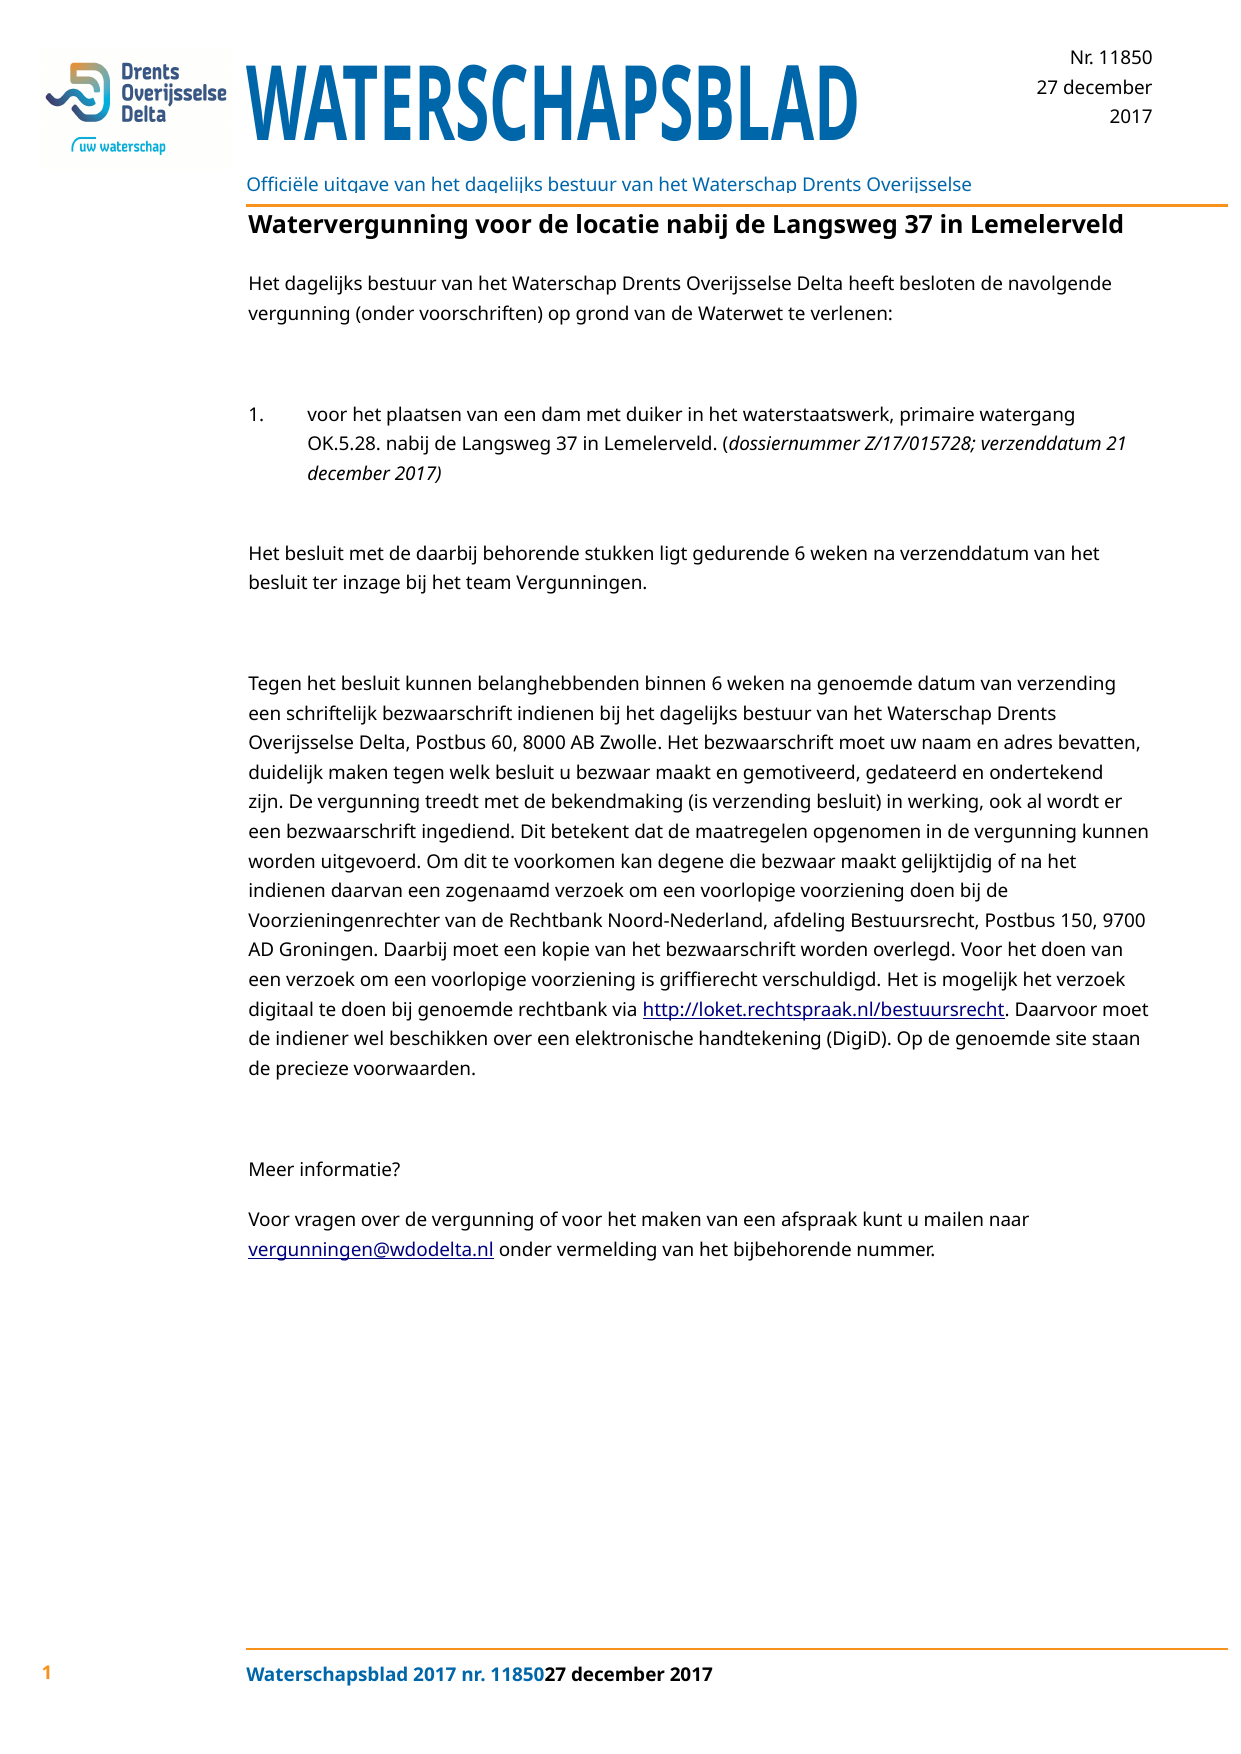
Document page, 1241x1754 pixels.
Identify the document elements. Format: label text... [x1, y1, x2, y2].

text Tegen het besluit kunnen belanghebbenden binnen 6 weken na genoemde datum van verzending een schriftelijk bezwaarschrift indienen bij het dagelijks bestuur van het Waterschap Drents Overijsselse Delta, Postbus 60, 8000 AB Zwolle. Het bezwaarschrift moet uw naam en adres bevatten, duidelijk maken tegen welk besluit u bezwaar maakt en gemotiveerd, gedateerd en ondertekend zijn. De vergunning treedt met de bekendmaking (is verzending besluit) in werking, ook al wordt er een bezwaarschrift ingediend. Dit betekent dat de maatregelen opgenomen in de vergunning kunnen worden uitgevoerd. Om dit te voorkomen kan degene die bezwaar maakt gelijktijdig of na het indienen daarvan een zogenaamd verzoek om een voorlopige voorziening doen bij de Voorzieningenrechter van de Rechtbank Noord-Nederland, afdeling Bestuursrecht, Postbus 150, 9700 AD Groningen. Daarbij moet een kopie van het bezwaarschrift worden overlegd. Voor het doen van een verzoek om een voorlopige voorziening is griffierecht verschuldigd. Het is mogelijk het verzoek digitaal te doen bij genoemde rechtbank via http://loket.rechtspraak.nl/bestuursrecht. Daarvoor moet de indiener wel beschikken over een elektronische handtekening (DigiD). Op de genoemde site staan de precieze voorwaarden. [248, 670, 1152, 1081]
text Watervergunning voor de locatie nabij de Langsweg 37 in Lemelerveld [248, 207, 1152, 241]
text Het dagelijks bestuur van het Waterschap Drents Overijsselse Delta heeft besloten de navolgende vergunning (onder voorschriften) op grond van de Waterwet te verlenen: [248, 270, 1152, 326]
text Meer informatie? [248, 1156, 1152, 1181]
picture [41, 47, 231, 172]
text Voor vragen over de vergunning of voor het maken van een afspraak kunt u mailen naar vergunningen@wdodelta.nl onder vermelding van het bijbehorende nummer. [248, 1206, 1152, 1261]
list voor het plaatsen van een dam met duiker in het waterstaatswerk, primaire watergang OK.5.28. nabij de Langsweg 37 in Lemelerveld. (dossiernummer Z/17/015728; verzenddatum 21 december 2017) [248, 401, 1152, 486]
text Het besluit met de daarbij behorende stukken ligt gedurende 6 weken na verzenddatum van het besluit ter inzage bij het team Vergunningen. [248, 540, 1152, 595]
